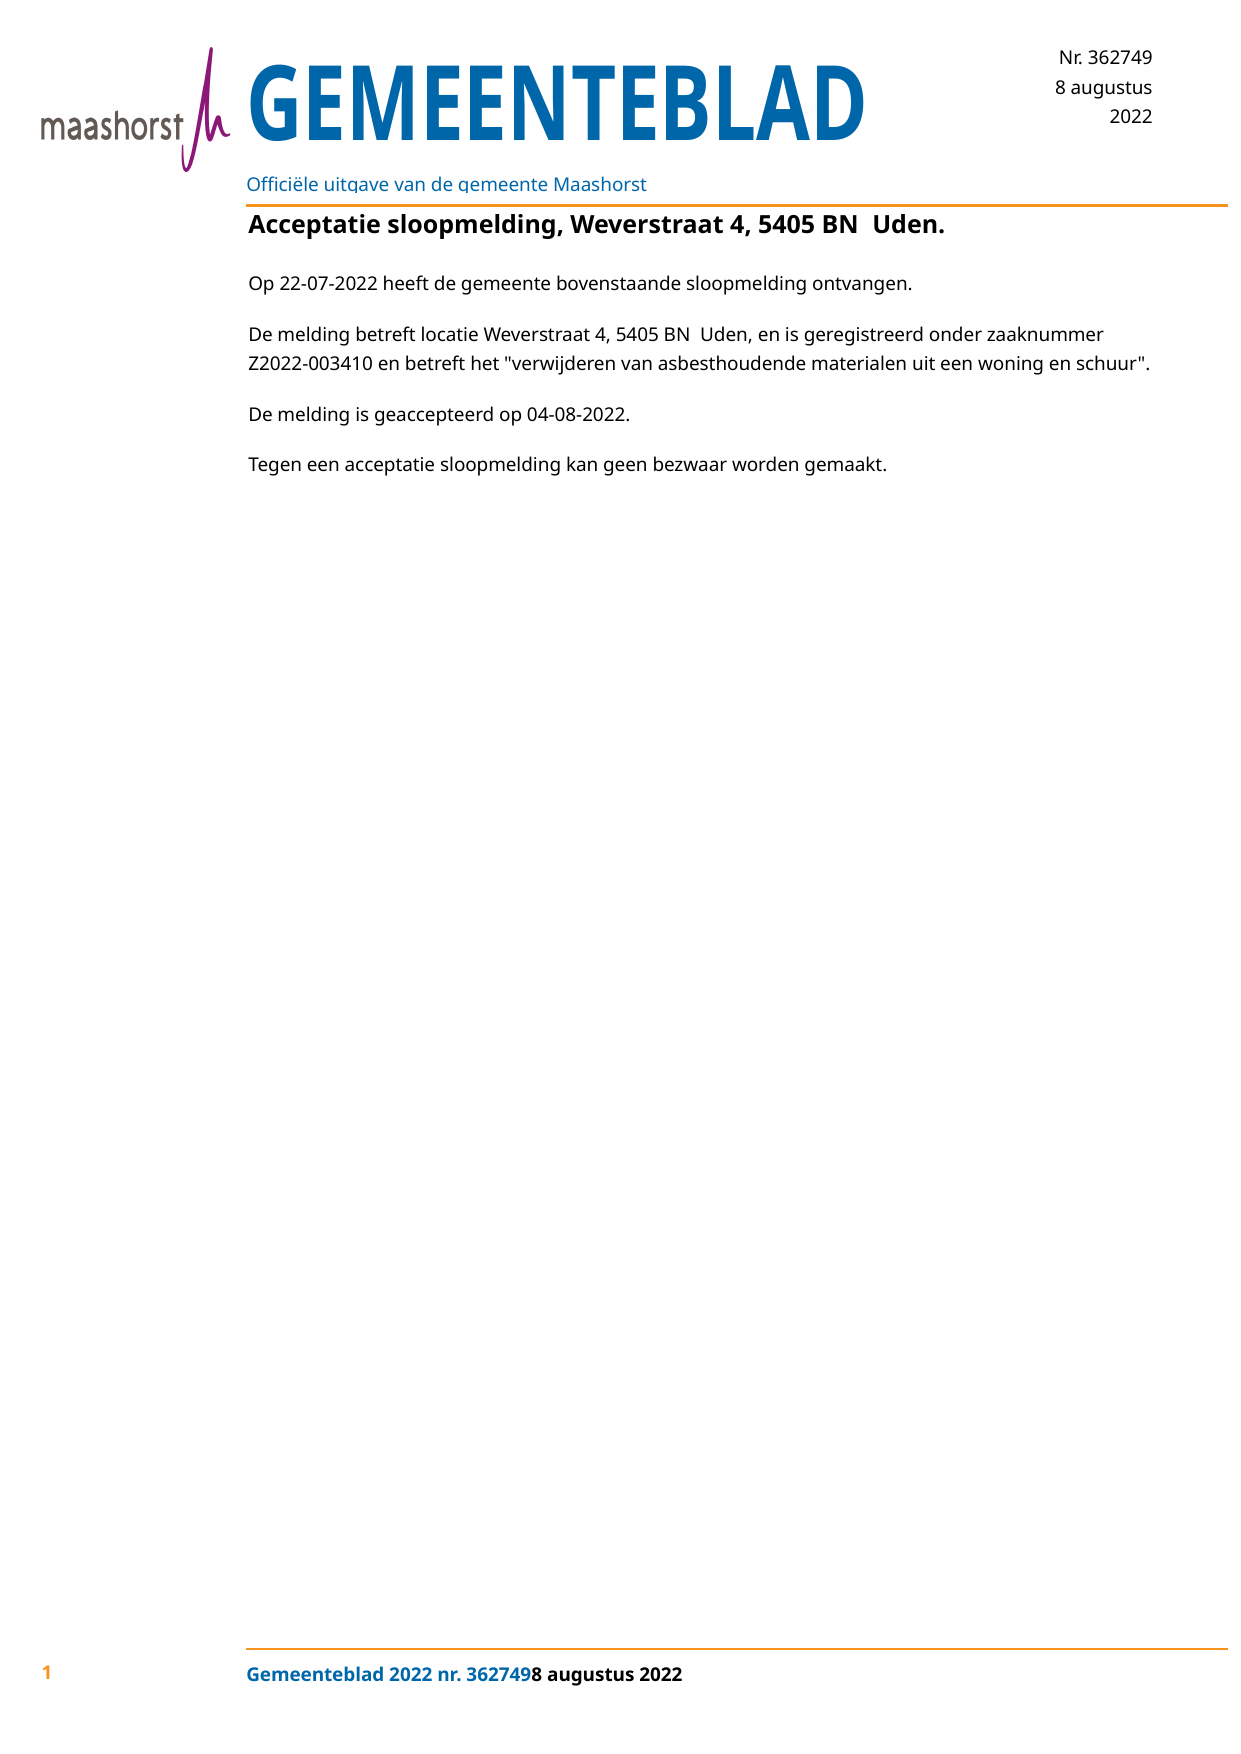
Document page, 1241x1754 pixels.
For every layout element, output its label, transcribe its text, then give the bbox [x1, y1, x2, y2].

text De melding is geaccepteerd op 04-08-2022. [248, 401, 1152, 426]
picture [41, 47, 231, 172]
text Tegen een acceptatie sloopmelding kan geen bezwaar worden gemaakt. [248, 451, 1152, 477]
text Op 22-07-2022 heeft de gemeente bovenstaande sloopmelding ontvangen. [248, 270, 1152, 296]
text De melding betreft locatie Weverstraat 4, 5405 BN Uden, en is geregistreerd onder zaaknummer Z2022-003410 en betreft het "verwijderen van asbesthoudende materialen uit een woning en schuur". [248, 321, 1152, 376]
text Acceptatie sloopmelding, Weverstraat 4, 5405 BN Uden. [248, 207, 1152, 241]
